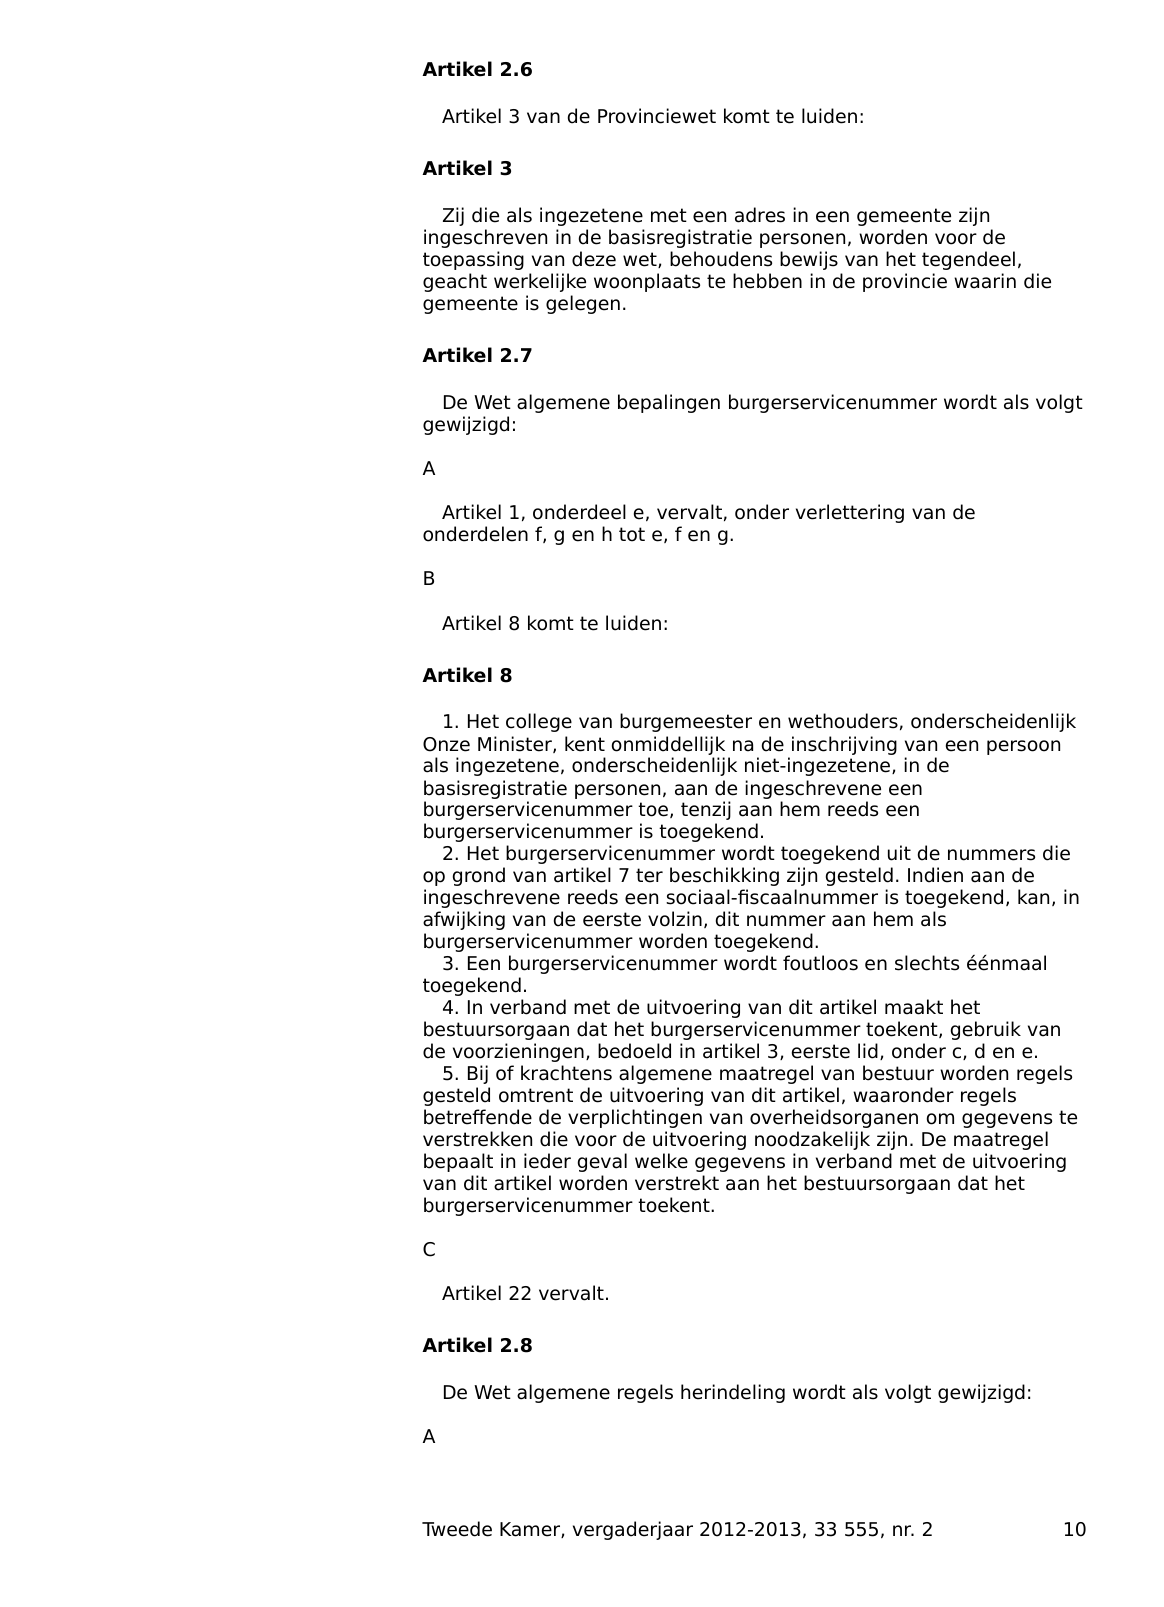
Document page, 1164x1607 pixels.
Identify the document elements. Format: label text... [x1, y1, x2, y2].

text 2. Het burgerservicenummer wordt toegekend uit de nummers die op grond van artikel 7 ter beschikking zijn gesteld. Indien aan de ingeschrevene reeds een sociaal-fiscaalnummer is toegekend, kan, in afwijking van de eerste volzin, dit nummer aan hem als burgerservicenummer worden toegekend. [422, 843, 1087, 953]
text B [422, 568, 1087, 590]
text 4. In verband met de uitvoering van dit artikel maakt het bestuursorgaan dat het burgerservicenummer toekent, gebruik van de voorzieningen, bedoeld in artikel 3, eerste lid, onder c, d en e. [422, 997, 1087, 1063]
text 5. Bij of krachtens algemene maatregel van bestuur worden regels gesteld omtrent de uitvoering van dit artikel, waaronder regels betreffende de verplichtingen van overheidsorganen om gegevens te verstrekken die voor de uitvoering noodzakelijk zijn. De maatregel bepaalt in ieder geval welke gegevens in verband met de uitvoering van dit artikel worden verstrekt aan het bestuursorgaan dat het burgerservicenummer toekent. [422, 1063, 1087, 1217]
text De Wet algemene bepalingen burgerservicenummer wordt als volgt gewijzigd: [422, 392, 1087, 436]
text 3. Een burgerservicenummer wordt foutloos en slechts éénmaal toegekend. [422, 953, 1087, 997]
text A [422, 458, 1087, 480]
text A [422, 1426, 1087, 1448]
text Artikel 3 van de Provinciewet komt te luiden: [422, 106, 1087, 128]
text C [422, 1239, 1087, 1261]
subtitle Artikel 2.6 [422, 59, 1087, 81]
subtitle Artikel 2.7 [422, 345, 1087, 367]
text Artikel 22 vervalt. [422, 1283, 1087, 1305]
subtitle Artikel 2.8 [422, 1335, 1087, 1357]
text Artikel 1, onderdeel e, vervalt, onder verlettering van de onderdelen f, g en h tot e, f en g. [422, 502, 1087, 546]
text 1. Het college van burgemeester en wethouders, onderscheidenlijk Onze Minister, kent onmiddellijk na de inschrijving van een persoon als ingezetene, onderscheidenlijk niet-ingezetene, in de basisregistratie personen, aan de ingeschrevene een burgerservicenummer toe, tenzij aan hem reeds een burgerservicenummer is toegekend. [422, 711, 1087, 843]
subtitle Artikel 8 [422, 664, 1087, 686]
text Zij die als ingezetene met een adres in een gemeente zijn ingeschreven in de basisregistratie personen, worden voor de toepassing van deze wet, behoudens bewijs van het tegendeel, geacht werkelijke woonplaats te hebben in de provincie waarin die gemeente is gelegen. [422, 205, 1087, 315]
subtitle Artikel 3 [422, 158, 1087, 180]
text Artikel 8 komt te luiden: [422, 612, 1087, 634]
text De Wet algemene regels herindeling wordt als volgt gewijzigd: [422, 1382, 1087, 1404]
